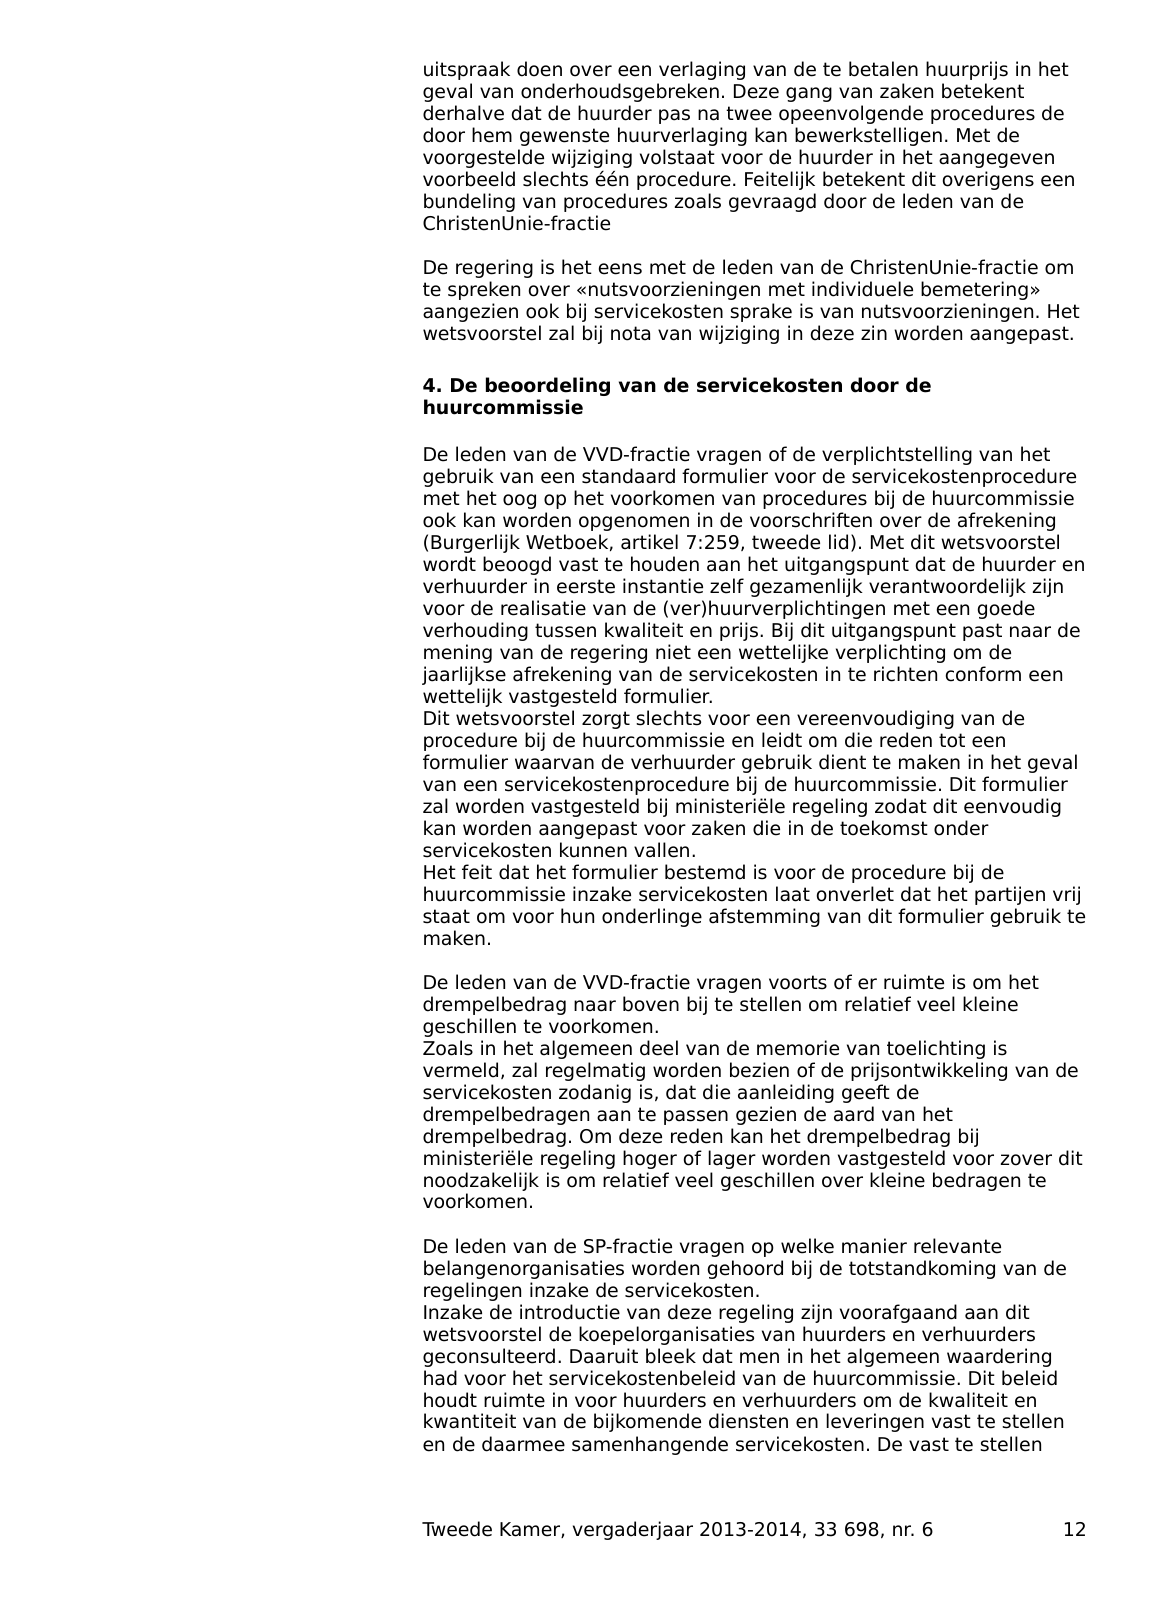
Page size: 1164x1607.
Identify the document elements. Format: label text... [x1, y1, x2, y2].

text De leden van de SP-fractie vragen op welke manier relevante belangenorganisaties worden gehoord bij de totstandkoming van de regelingen inzake de servicekosten. [422, 1236, 1087, 1302]
text uitspraak doen over een verlaging van de te betalen huurprijs in het geval van onderhoudsgebreken. Deze gang van zaken betekent derhalve dat de huurder pas na twee opeenvolgende procedures de door hem gewenste huurverlaging kan bewerkstelligen. Met de voorgestelde wijziging volstaat voor de huurder in het aangegeven voorbeeld slechts één procedure. Feitelijk betekent dit overigens een bundeling van procedures zoals gevraagd door de leden van de ChristenUnie-fractie [422, 59, 1087, 235]
subtitle 4. De beoordeling van de servicekosten door de huurcommissie [422, 375, 1087, 419]
text Het feit dat het formulier bestemd is voor de procedure bij de huurcommissie inzake servicekosten laat onverlet dat het partijen vrij staat om voor hun onderlinge afstemming van dit formulier gebruik te maken. [422, 862, 1087, 949]
text Zoals in het algemeen deel van de memorie van toelichting is vermeld, zal regelmatig worden bezien of de prijsontwikkeling van de servicekosten zodanig is, dat die aanleiding geeft de drempelbedragen aan te passen gezien de aard van het drempelbedrag. Om deze reden kan het drempelbedrag bij ministeriële regeling hoger of lager worden vastgesteld voor zover dit noodzakelijk is om relatief veel geschillen over kleine bedragen te voorkomen. [422, 1038, 1087, 1213]
text De leden van de VVD-fractie vragen of de verplichtstelling van het gebruik van een standaard formulier voor de servicekostenprocedure met het oog op het voorkomen van procedures bij de huurcommissie ook kan worden opgenomen in de voorschriften over de afrekening (Burgerlijk Wetboek, artikel 7:259, tweede lid). Met dit wetsvoorstel wordt beoogd vast te houden aan het uitgangspunt dat de huurder en verhuurder in eerste instantie zelf gezamenlijk verantwoordelijk zijn voor de realisatie van de (ver)huurverplichtingen met een goede verhouding tussen kwaliteit en prijs. Bij dit uitgangspunt past naar de mening van de regering niet een wettelijke verplichting om de jaarlijkse afrekening van de servicekosten in te richten conform een wettelijk vastgesteld formulier. [422, 444, 1087, 708]
text De leden van de VVD-fractie vragen voorts of er ruimte is om het drempelbedrag naar boven bij te stellen om relatief veel kleine geschillen te voorkomen. [422, 972, 1087, 1038]
text Dit wetsvoorstel zorgt slechts voor een vereenvoudiging van de procedure bij de huurcommissie en leidt om die reden tot een formulier waarvan de verhuurder gebruik dient te maken in het geval van een servicekostenprocedure bij de huurcommissie. Dit formulier zal worden vastgesteld bij ministeriële regeling zodat dit eenvoudig kan worden aangepast voor zaken die in de toekomst onder servicekosten kunnen vallen. [422, 708, 1087, 862]
text De regering is het eens met de leden van de ChristenUnie-fractie om te spreken over «nutsvoorzieningen met individuele bemetering» aangezien ook bij servicekosten sprake is van nutsvoorzieningen. Het wetsvoorstel zal bij nota van wijziging in deze zin worden aangepast. [422, 257, 1087, 345]
text Inzake de introductie van deze regeling zijn voorafgaand aan dit wetsvoorstel de koepelorganisaties van huurders en verhuurders geconsulteerd. Daaruit bleek dat men in het algemeen waardering had voor het servicekostenbeleid van de huurcommissie. Dit beleid houdt ruimte in voor huurders en verhuurders om de kwaliteit en kwantiteit van de bijkomende diensten en leveringen vast te stellen en de daarmee samenhangende servicekosten. De vast te stellen [422, 1302, 1087, 1455]
